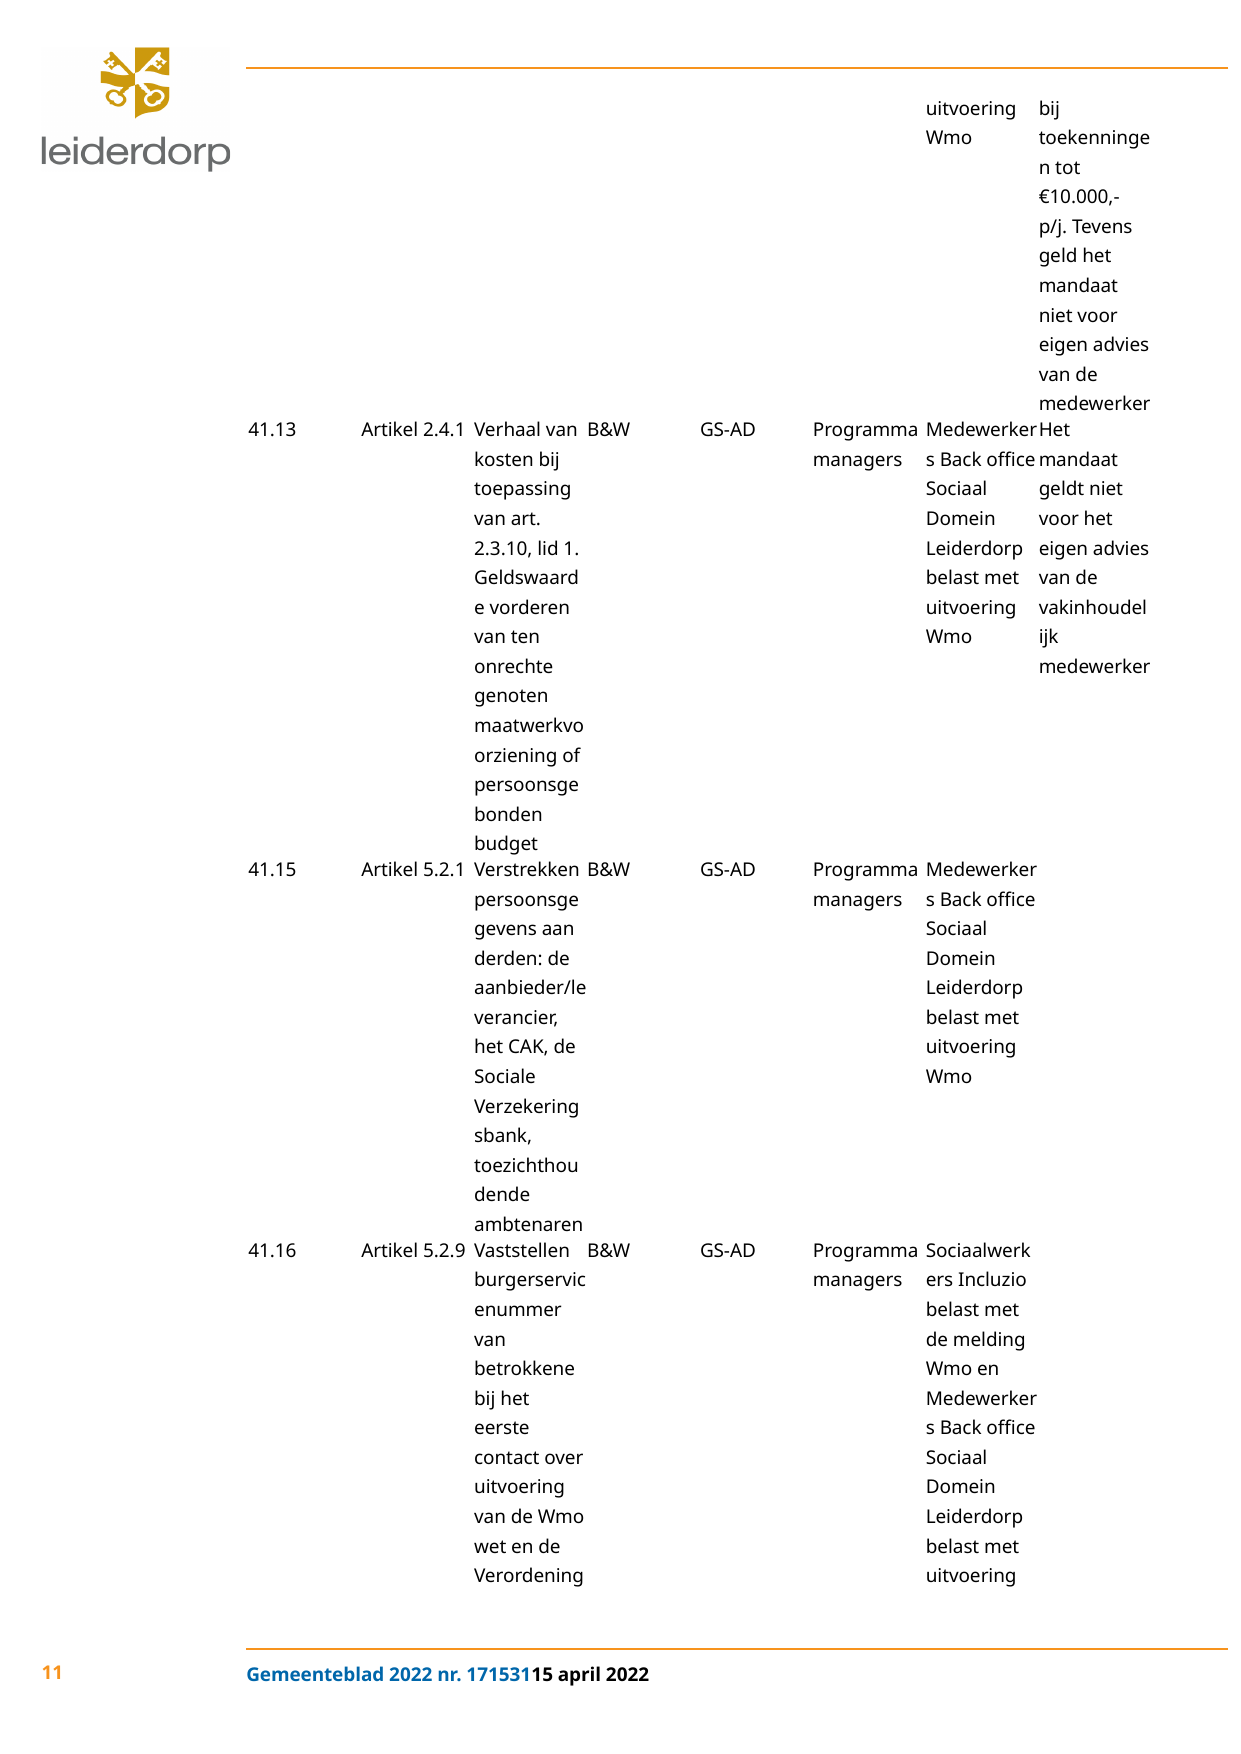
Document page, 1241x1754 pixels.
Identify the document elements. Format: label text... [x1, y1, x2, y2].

table_cell GS-AD [700, 416, 813, 856]
table_cell [361, 95, 474, 416]
table_cell Sociaalwerkers Incluzio belast met de melding Wmo en Medewerkers Back office Sociaal Domein Leiderdorp belast met uitvoering [926, 1237, 1038, 1588]
table_cell Verhaal van kosten bij toepassing van art. 2.3.10, lid 1. Geldswaarde vorderen van ten onrechte genoten maatwerkvoorziening of persoonsgebonden budget [474, 416, 587, 856]
table_cell [248, 95, 361, 416]
table_cell B&W [587, 1237, 700, 1588]
table_cell B&W [587, 856, 700, 1237]
table_cell Het mandaat geldt niet voor het eigen advies van de vakinhoudelijk medewerker [1039, 416, 1152, 856]
table_cell [474, 95, 587, 416]
table_cell B&W [587, 416, 700, 856]
table_cell Verstrekken persoonsgegevens aan derden: de aanbieder/leverancier, het CAK, de Sociale Verzekeringsbank, toezichthoudende ambtenaren [474, 856, 587, 1237]
table_cell Programmamanagers [813, 416, 926, 856]
table_cell Programmamanagers [813, 1237, 926, 1588]
table_cell Medewerkers Back office Sociaal Domein Leiderdorp belast met uitvoering Wmo [926, 416, 1038, 856]
table_cell Artikel 2.4.1 [361, 416, 474, 856]
table_cell Programmamanagers [813, 856, 926, 1237]
table_cell GS-AD [700, 1237, 813, 1588]
table_cell bij toekenningen tot €10.000,- p/j. Tevens geld het mandaat niet voor eigen advies van de medewerker [1039, 95, 1152, 416]
table_cell uitvoering Wmo [926, 95, 1038, 416]
table_cell [587, 95, 700, 416]
table_cell 41.15 [248, 856, 361, 1237]
picture [41, 47, 231, 172]
table_cell [813, 95, 926, 416]
table_cell GS-AD [700, 856, 813, 1237]
table_cell [1039, 856, 1152, 1237]
table_cell [1039, 1237, 1152, 1588]
table_cell 41.13 [248, 416, 361, 856]
table_cell [700, 95, 813, 416]
table_cell 41.16 [248, 1237, 361, 1588]
table_cell Medewerkers Back office Sociaal Domein Leiderdorp belast met uitvoering Wmo [926, 856, 1038, 1237]
table_cell Vaststellen burgerservicenummer van betrokkene bij het eerste contact over uitvoering van de Wmo wet en de Verordening [474, 1237, 587, 1588]
table_cell Artikel 5.2.9 [361, 1237, 474, 1588]
table_cell Artikel 5.2.1 [361, 856, 474, 1237]
